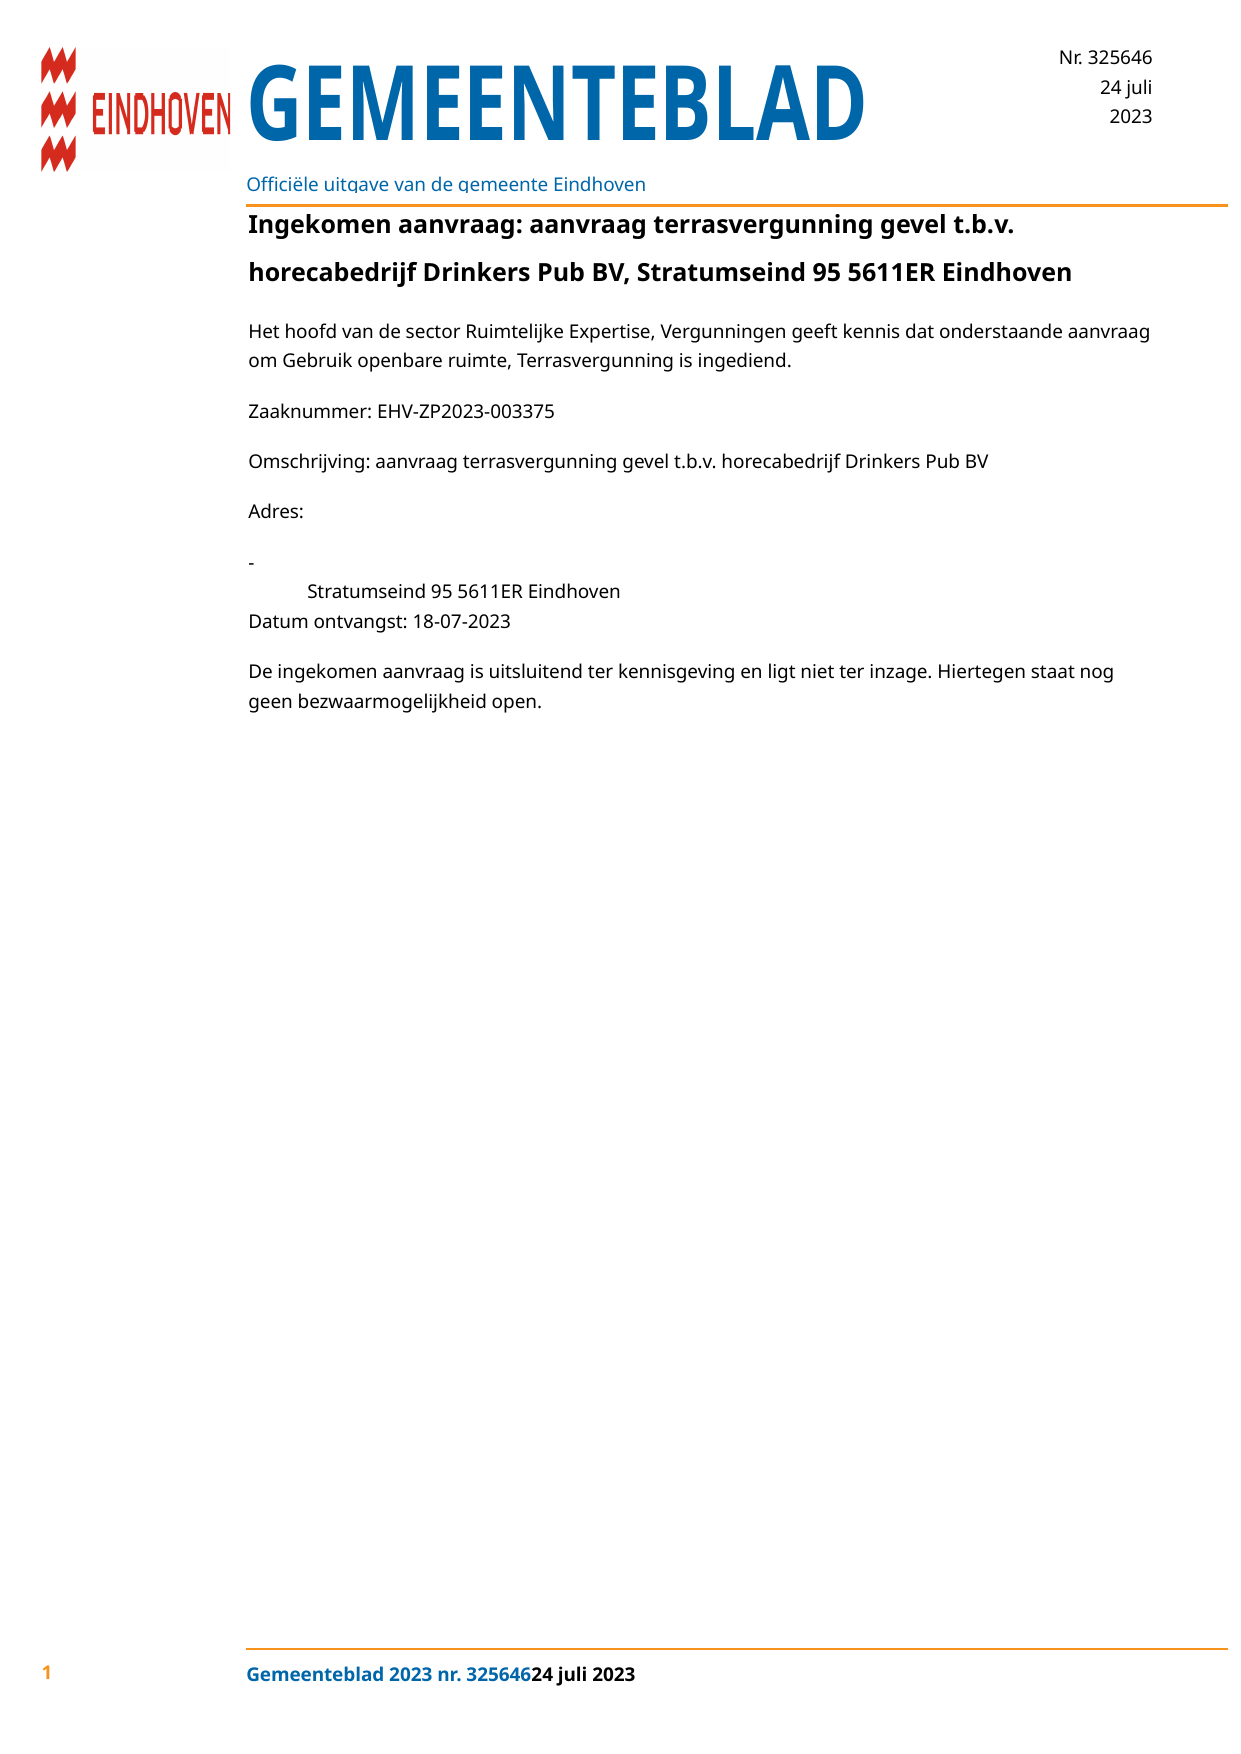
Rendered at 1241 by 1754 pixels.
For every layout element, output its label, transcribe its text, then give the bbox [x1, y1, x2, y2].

text Ingekomen aanvraag: aanvraag terrasvergunning gevel t.b.v. horecabedrijf Drinkers Pub BV, Stratumseind 95 5611ER Eindhoven [248, 207, 1152, 288]
list Stratumseind 95 5611ER Eindhoven [248, 579, 1152, 604]
text Zaaknummer: EHV-ZP2023-003375 [248, 398, 1152, 424]
text De ingekomen aanvraag is uitsluitend ter kennisgeving en ligt niet ter inzage. Hiertegen staat nog geen bezwaarmogelijkheid open. [248, 659, 1152, 714]
text Omschrijving: aanvraag terrasvergunning gevel t.b.v. horecabedrijf Drinkers Pub BV [248, 448, 1152, 474]
picture [41, 47, 231, 172]
text Het hoofd van de sector Ruimtelijke Expertise, Vergunningen geeft kennis dat onderstaande aanvraag om Gebruik openbare ruimte, Terrasvergunning is ingediend. [248, 318, 1152, 373]
text Adres: [248, 499, 1152, 524]
text Datum ontvangst: 18-07-2023 [248, 608, 1152, 634]
